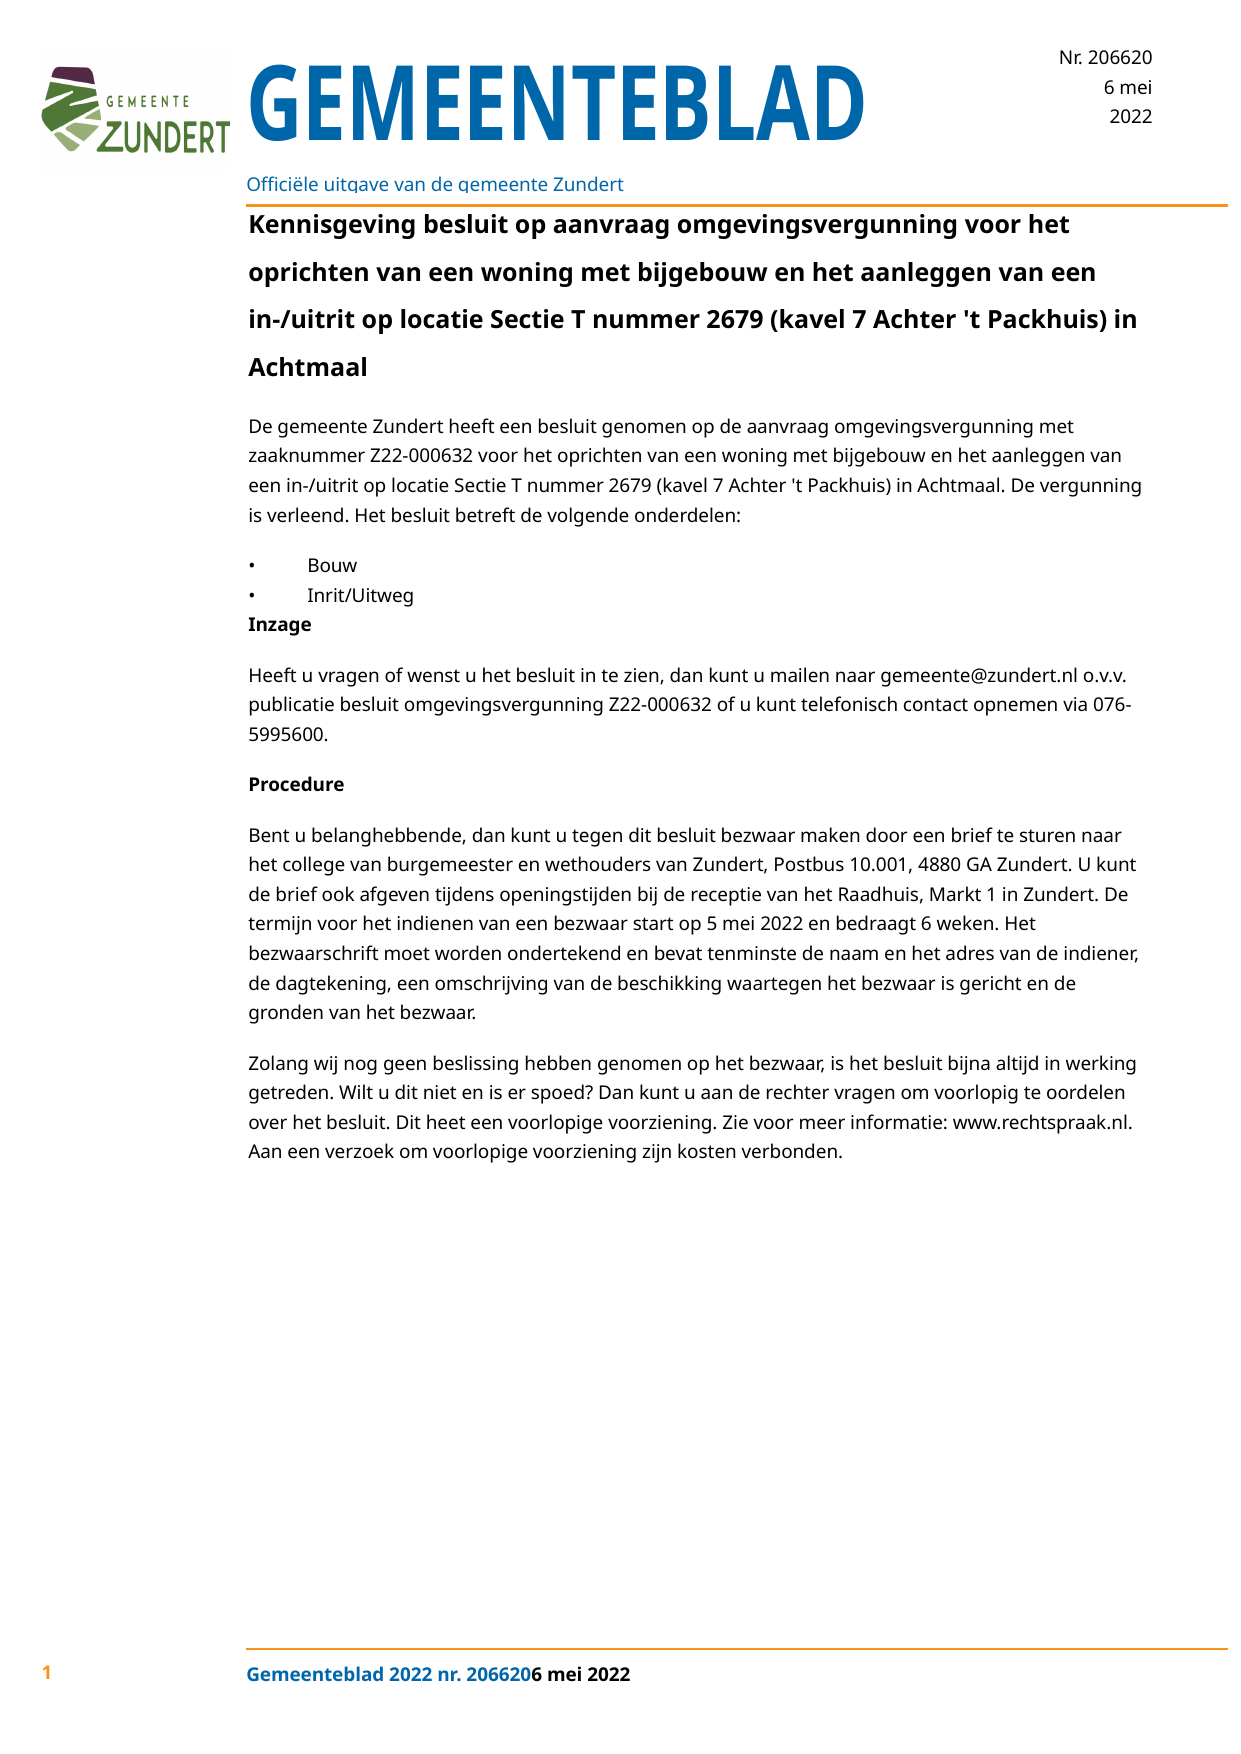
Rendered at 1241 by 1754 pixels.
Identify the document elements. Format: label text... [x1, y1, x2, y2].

text Inzage [248, 611, 1152, 637]
text Heeft u vragen of wenst u het besluit in te zien, dan kunt u mailen naar gemeente@zundert.nl o.v.v. publicatie besluit omgevingsvergunning Z22-000632 of u kunt telefonisch contact opnemen via 076-5995600. [248, 662, 1152, 747]
text Bent u belanghebbende, dan kunt u tegen dit besluit bezwaar maken door een brief te sturen naar het college van burgemeester en wethouders van Zundert, Postbus 10.001, 4880 GA Zundert. U kunt de brief ook afgeven tijdens openingstijden bij de receptie van het Raadhuis, Markt 1 in Zundert. De termijn voor het indienen van een bezwaar start op 5 mei 2022 en bedraagt 6 weken. Het bezwaarschrift moet worden ondertekend en bevat tenminste de naam en het adres van de indiener, de dagtekening, een omschrijving van de beschikking waartegen het bezwaar is gericht en de gronden van het bezwaar. [248, 822, 1152, 1025]
text Procedure [248, 771, 1152, 797]
text Kennisgeving besluit op aanvraag omgevingsvergunning voor het oprichten van een woning met bijgebouw en het aanleggen van een in-/uitrit op locatie Sectie T nummer 2679 (kavel 7 Achter 't Packhuis) in Achtmaal [248, 207, 1152, 384]
list Bouw [248, 552, 1152, 578]
text De gemeente Zundert heeft een besluit genomen op de aanvraag omgevingsvergunning met zaaknummer Z22-000632 voor het oprichten van een woning met bijgebouw en het aanleggen van een in-/uitrit op locatie Sectie T nummer 2679 (kavel 7 Achter 't Packhuis) in Achtmaal. De vergunning is verleend. Het besluit betreft de volgende onderdelen: [248, 413, 1152, 528]
text Zolang wij nog geen beslissing hebben genomen op het bezwaar, is het besluit bijna altijd in werking getreden. Wilt u dit niet en is er spoed? Dan kunt u aan de rechter vragen om voorlopig te oordelen over het besluit. Dit heet een voorlopige voorziening. Zie voor meer informatie: www.rechtspraak.nl. Aan een verzoek om voorlopige voorziening zijn kosten verbonden. [248, 1050, 1152, 1164]
list Inrit/Uitweg [248, 582, 1152, 608]
picture [41, 47, 231, 172]
